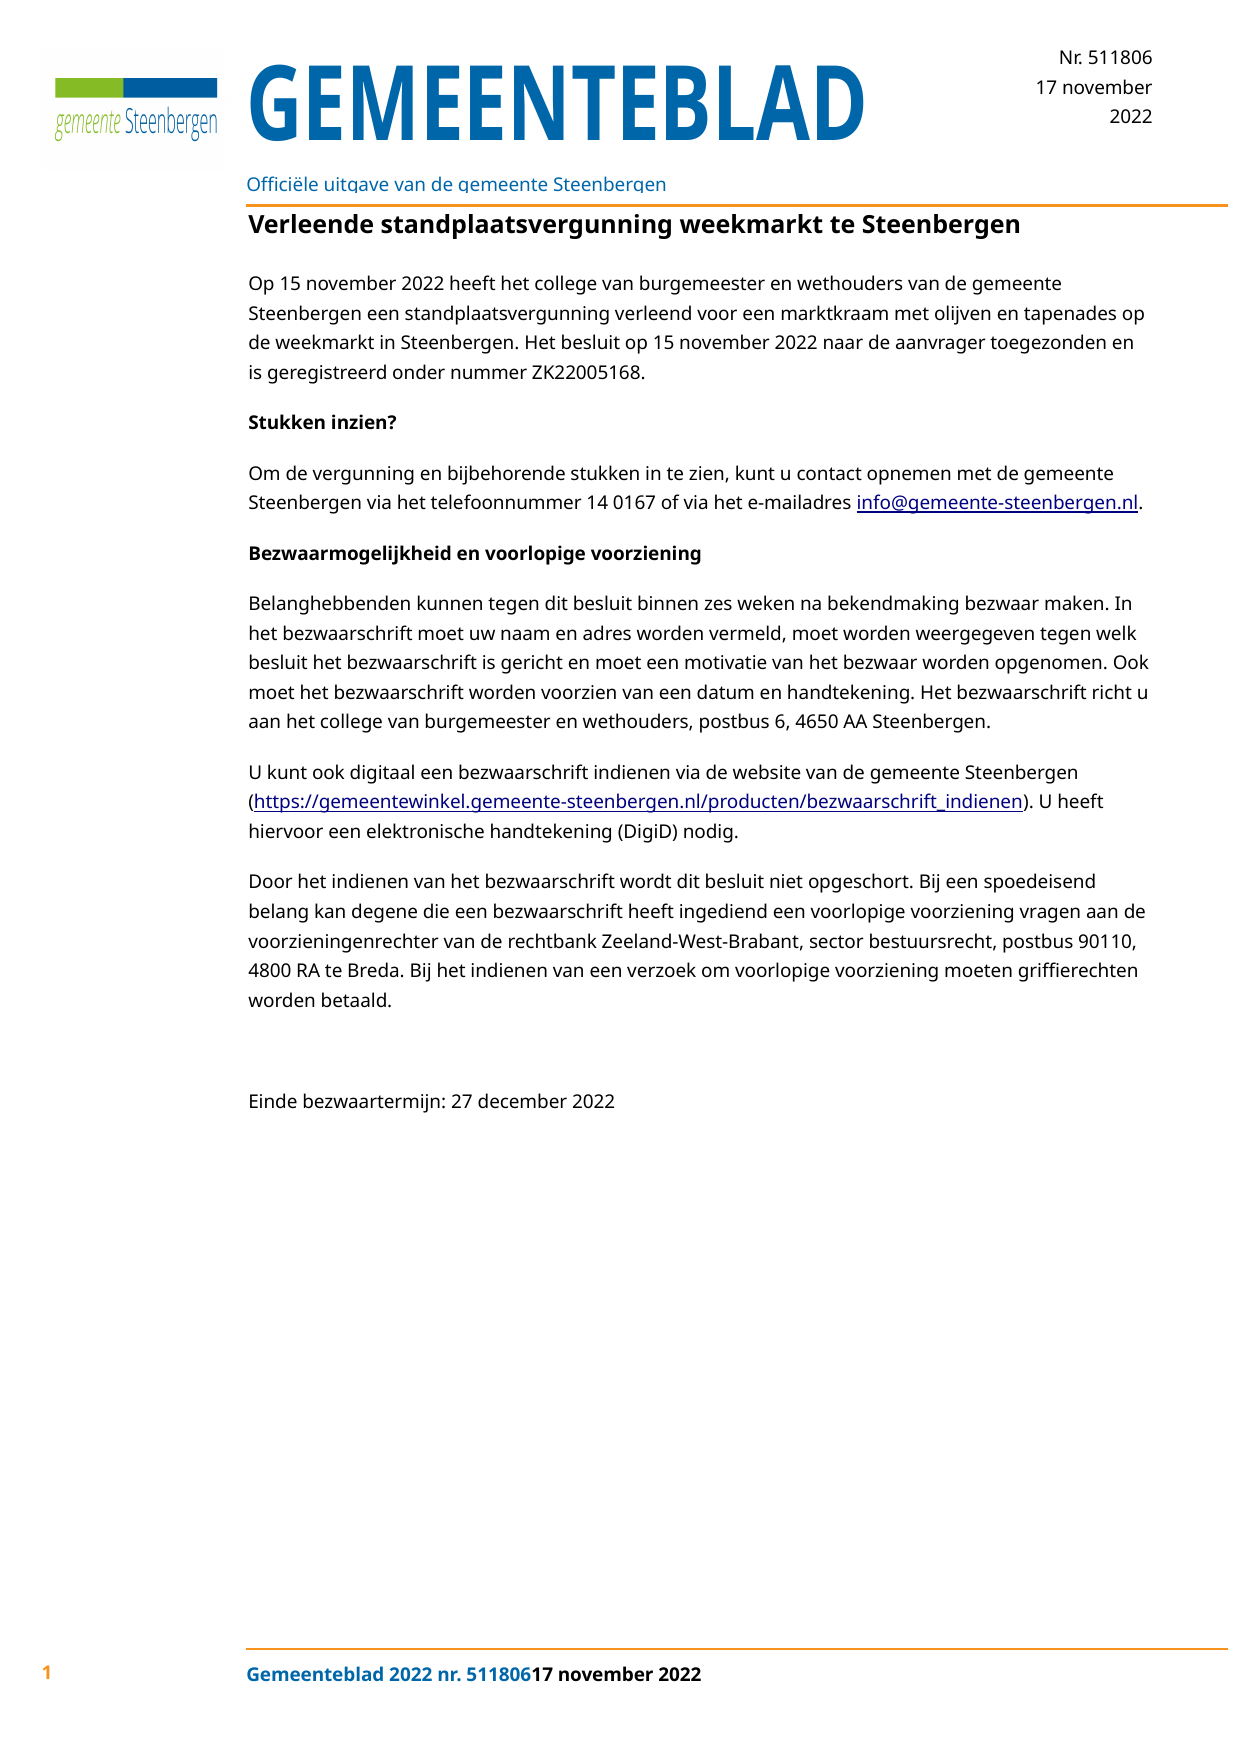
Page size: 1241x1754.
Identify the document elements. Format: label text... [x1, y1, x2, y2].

text Op 15 november 2022 heeft het college van burgemeester en wethouders van de gemeente Steenbergen een standplaatsvergunning verleend voor een marktkraam met olijven en tapenades op de weekmarkt in Steenbergen. Het besluit op 15 november 2022 naar de aanvrager toegezonden en is geregistreerd onder nummer ZK22005168. [248, 270, 1152, 385]
text ­ [248, 1037, 1152, 1063]
picture [41, 47, 231, 172]
text Stukken inzien? [248, 409, 1152, 435]
text Om de vergunning en bijbehorende stukken in te zien, kunt u contact opnemen met de gemeente Steenbergen via het telefoonnummer 14 0167 of via het e-mailadres info@gemeente-steenbergen.nl. [248, 460, 1152, 515]
text Belanghebbenden kunnen tegen dit besluit binnen zes weken na bekendmaking bezwaar maken. In het bezwaarschrift moet uw naam en adres worden vermeld, moet worden weergegeven tegen welk besluit het bezwaarschrift is gericht en moet een motivatie van het bezwaar worden opgenomen. Ook moet het bezwaarschrift worden voorzien van een datum en handtekening. Het bezwaarschrift richt u aan het college van burgemeester en wethouders, postbus 6, 4650 AA Steenbergen. [248, 590, 1152, 734]
text Verleende standplaatsvergunning weekmarkt te Steenbergen [248, 207, 1152, 241]
text U kunt ook digitaal een bezwaarschrift indienen via de website van de gemeente Steenbergen (https://gemeentewinkel.gemeente-steenbergen.nl/producten/bezwaarschrift_indienen). U heeft hiervoor een elektronische handtekening (DigiD) nodig. [248, 759, 1152, 844]
text Bezwaarmogelijkheid en voorlopige voorziening [248, 540, 1152, 566]
text Einde bezwaartermijn: 27 december 2022 [248, 1088, 1152, 1113]
text Door het indienen van het bezwaarschrift wordt dit besluit niet opgeschort. Bij een spoedeisend belang kan degene die een bezwaarschrift heeft ingediend een voorlopige voorziening vragen aan de voorzieningenrechter van de rechtbank Zeeland-West-Brabant, sector bestuursrecht, postbus 90110, 4800 RA te Breda. Bij het indienen van een verzoek om voorlopige voorziening moeten griffierechten worden betaald. [248, 869, 1152, 1013]
